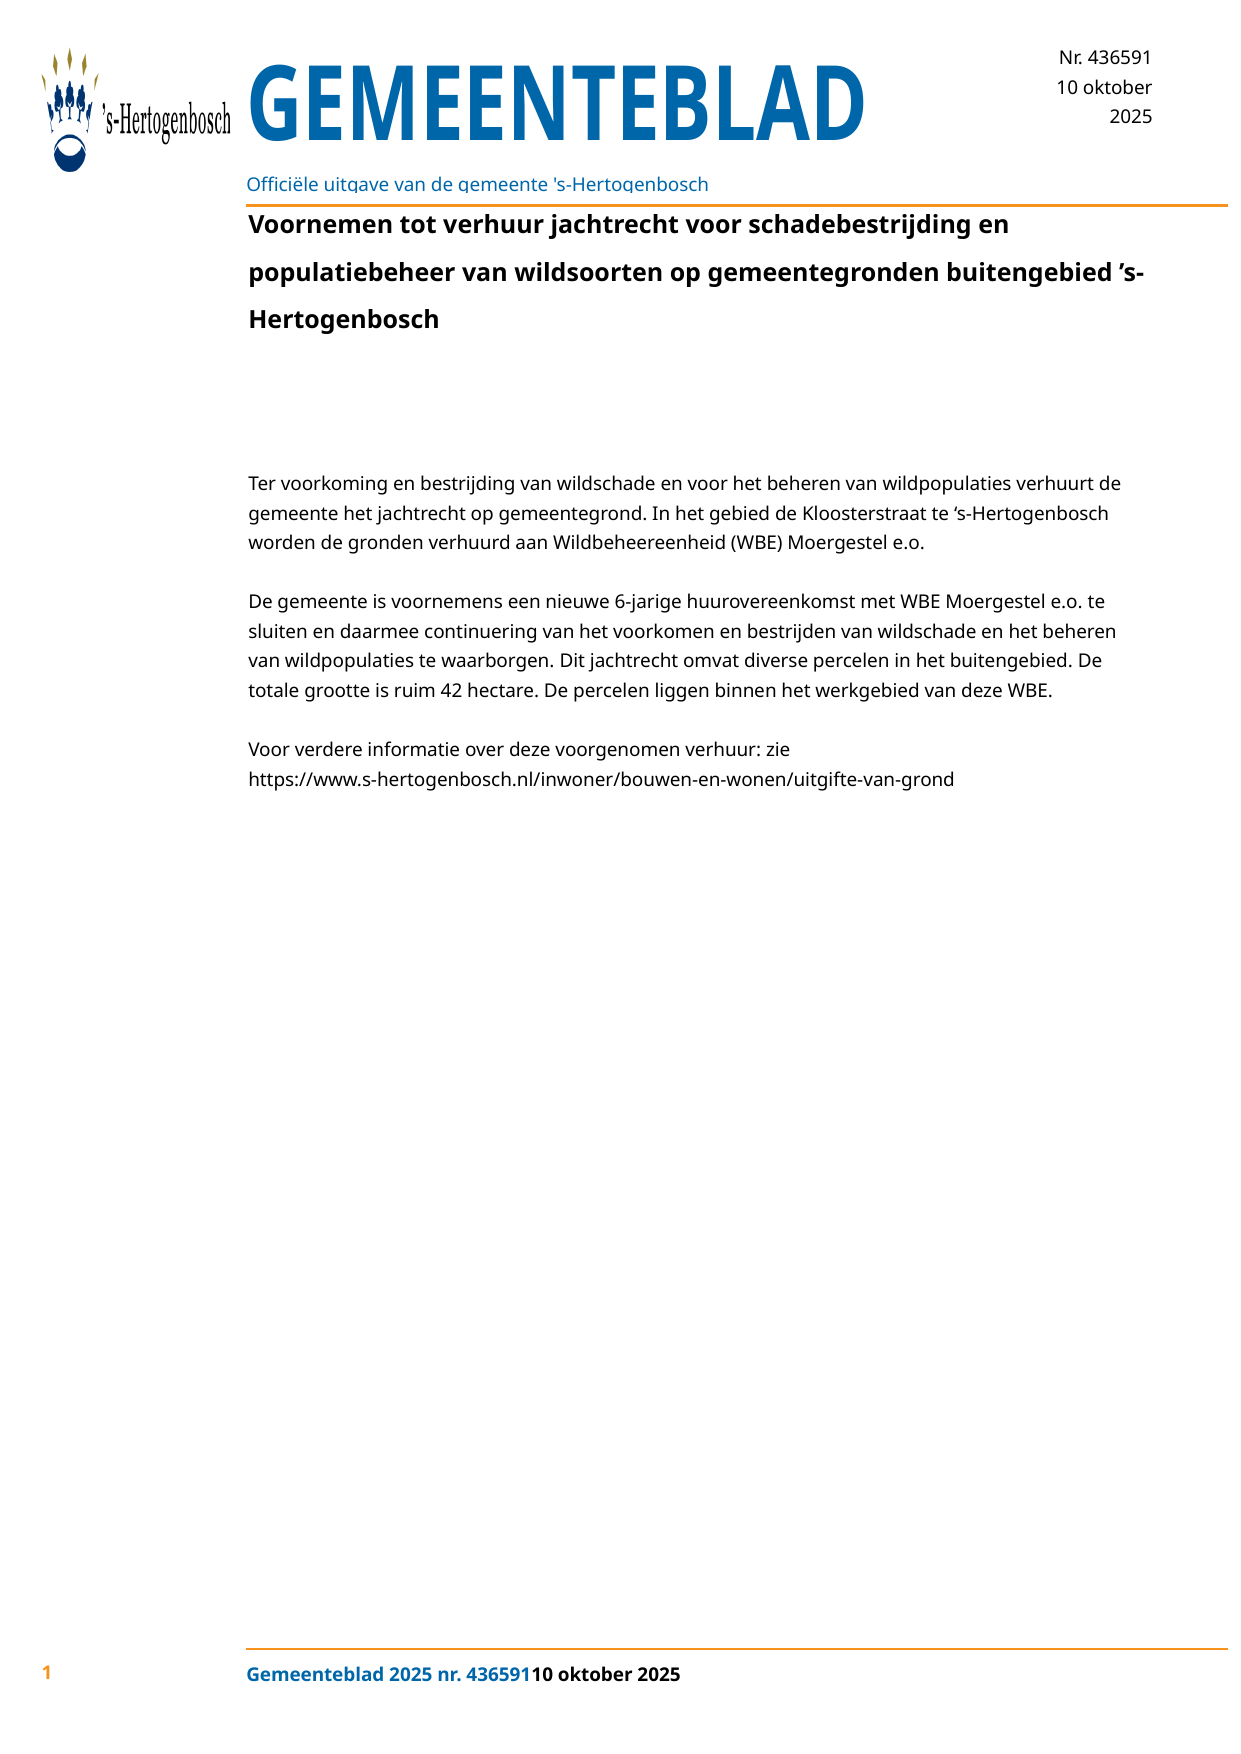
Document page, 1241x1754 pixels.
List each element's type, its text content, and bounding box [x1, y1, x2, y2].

text Ter voorkoming en bestrijding van wildschade en voor het beheren van wildpopulaties verhuurt de gemeente het jachtrecht op gemeentegrond. In het gebied de Kloosterstraat te ‘s-Hertogenbosch worden de gronden verhuurd aan Wildbeheereenheid (WBE) Moergestel e.o. [248, 470, 1152, 555]
text De gemeente is voornemens een nieuwe 6-jarige huurovereenkomst met WBE Moergestel e.o. te sluiten en daarmee continuering van het voorkomen en bestrijden van wildschade en het beheren van wildpopulaties te waarborgen. Dit jachtrecht omvat diverse percelen in het buitengebied. De totale grootte is ruim 42 hectare. De percelen liggen binnen het werkgebied van deze WBE. [248, 588, 1152, 703]
picture [41, 47, 231, 172]
text Voor verdere informatie over deze voorgenomen verhuur: zie https://www.s-hertogenbosch.nl/inwoner/bouwen-en-wonen/uitgifte-van-grond [248, 736, 1152, 792]
text Voornemen tot verhuur jachtrecht voor schadebestrijding en populatiebeheer van wildsoorten op gemeentegronden buitengebied ’s-Hertogenbosch [248, 207, 1152, 336]
